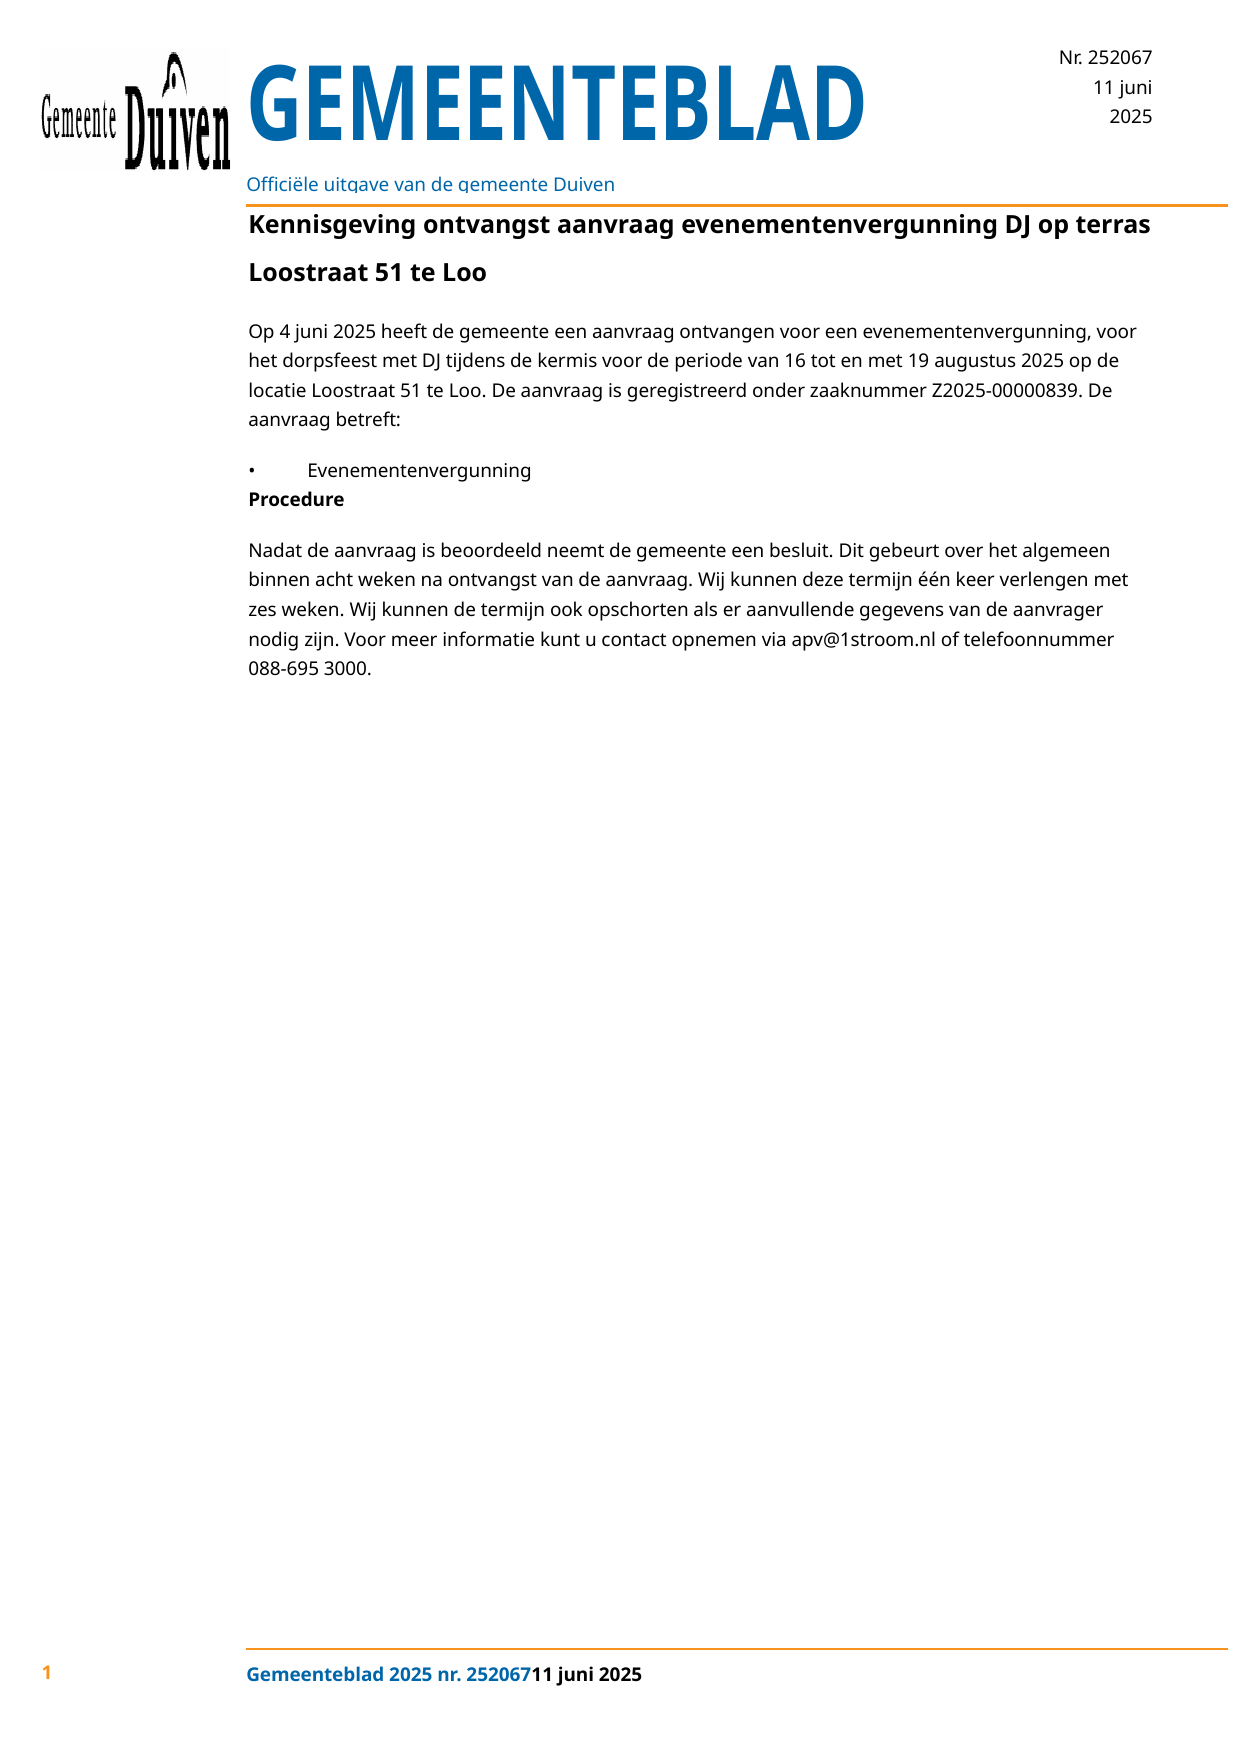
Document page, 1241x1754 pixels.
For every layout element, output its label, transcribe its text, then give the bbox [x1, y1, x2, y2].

text Op 4 juni 2025 heeft de gemeente een aanvraag ontvangen voor een evenementenvergunning, voor het dorpsfeest met DJ tijdens de kermis voor de periode van 16 tot en met 19 augustus 2025 op de locatie Loostraat 51 te Loo. De aanvraag is geregistreerd onder zaaknummer Z2025-00000839. De aanvraag betreft: [248, 318, 1152, 432]
text Procedure [248, 487, 1152, 512]
list Evenementenvergunning [248, 457, 1152, 483]
picture [41, 47, 231, 172]
text Kennisgeving ontvangst aanvraag evenementenvergunning DJ op terras Loostraat 51 te Loo [248, 207, 1152, 288]
text Nadat de aanvraag is beoordeeld neemt de gemeente een besluit. Dit gebeurt over het algemeen binnen acht weken na ontvangst van de aanvraag. Wij kunnen deze termijn één keer verlengen met zes weken. Wij kunnen de termijn ook opschorten als er aanvullende gegevens van de aanvrager nodig zijn. Voor meer informatie kunt u contact opnemen via apv@1stroom.nl of telefoonnummer 088-695 3000. [248, 537, 1152, 681]
